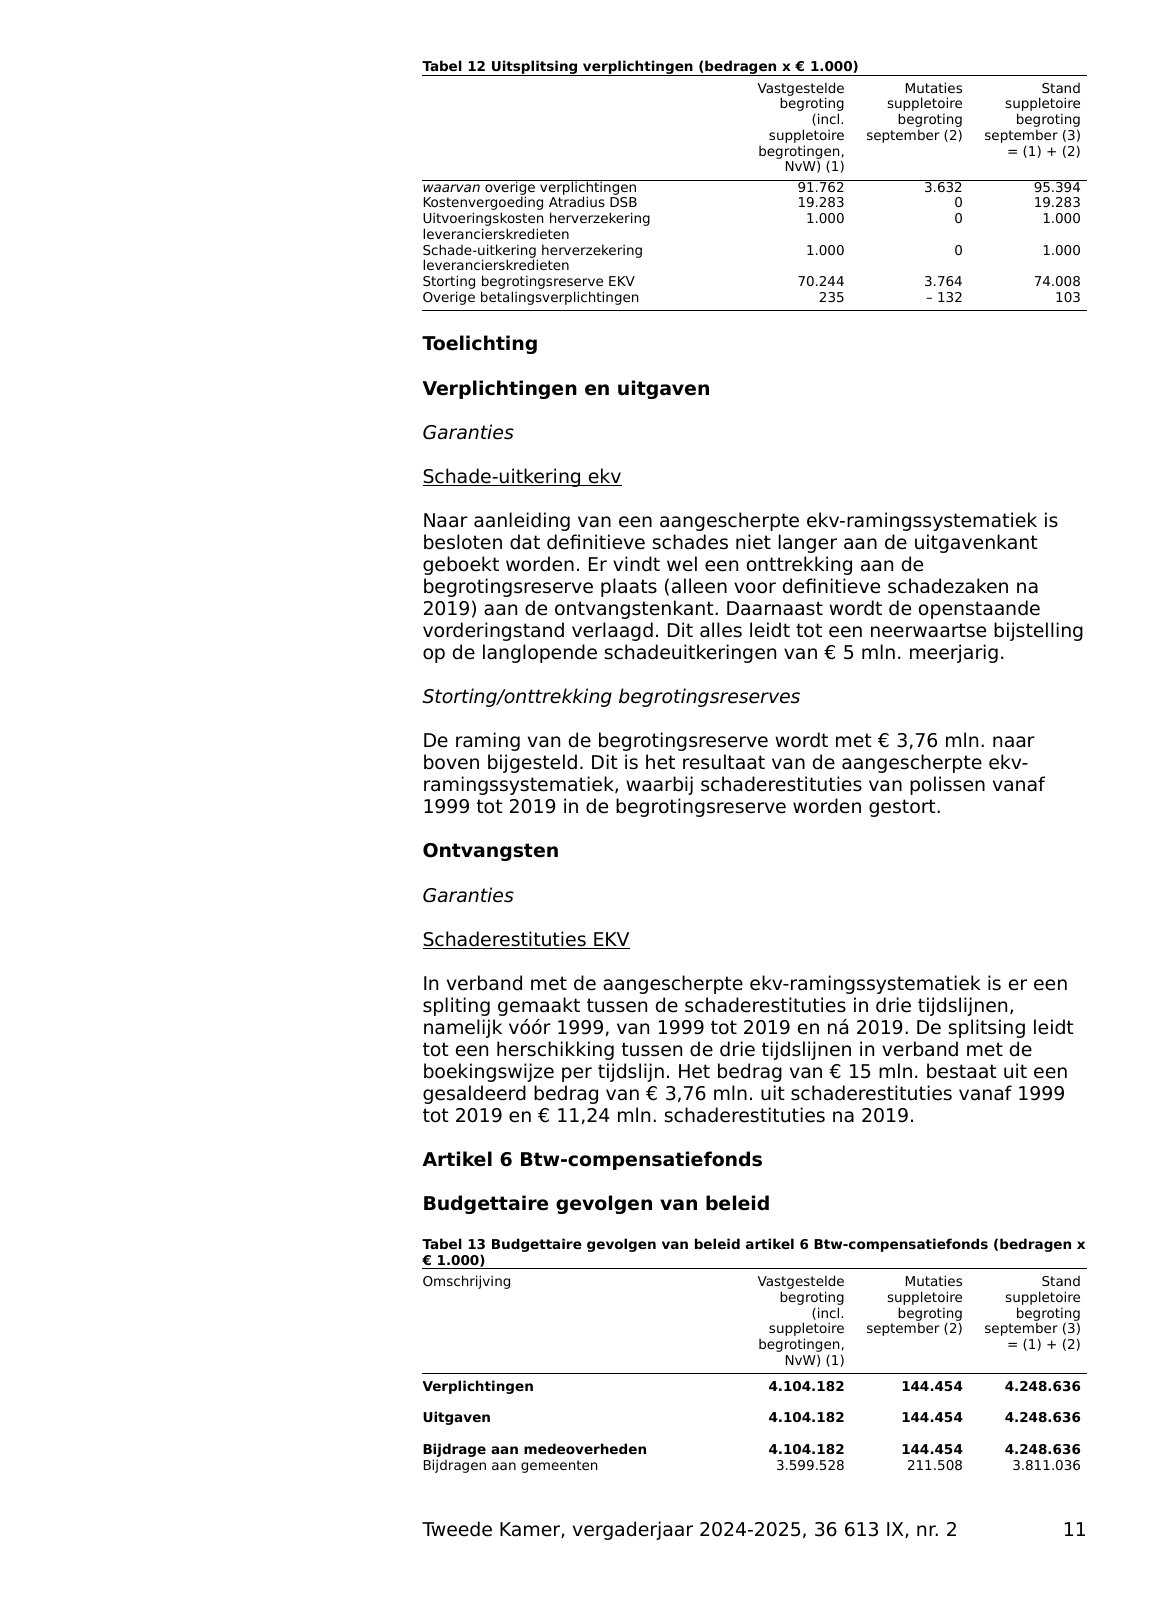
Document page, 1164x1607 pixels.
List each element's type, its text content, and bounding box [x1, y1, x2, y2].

table_cell 19.283 [969, 195, 1087, 211]
table_cell [969, 1395, 1087, 1410]
text De raming van de begrotingsreserve wordt met € 3,76 mln. naar boven bijgesteld. Dit is het resultaat van de aangescherpte ekv-ramingssystematiek, waarbij schaderestituties van polissen vanaf 1999 tot 2019 in de begrotingsreserve worden gestort. [422, 730, 1087, 818]
table_cell Uitvoeringskosten herverzekering leverancierskredieten [422, 211, 732, 242]
subtitle Schade-uitkering ekv [422, 466, 1087, 488]
table_cell 211.508 [850, 1458, 968, 1473]
table_cell Mutaties suppletoire begroting september (2) [850, 76, 968, 179]
subtitle Toelichting [422, 333, 1087, 355]
table_cell 4.104.182 [732, 1442, 850, 1457]
table_cell 103 [969, 290, 1087, 310]
table_cell 144.454 [850, 1410, 968, 1426]
table_cell Stand suppletoire begroting september (3) = (1) + (2) [969, 1269, 1087, 1373]
table_cell 144.454 [850, 1442, 968, 1457]
table_cell 0 [850, 195, 968, 211]
table_cell 0 [850, 211, 968, 242]
table_cell 3.599.528 [732, 1458, 850, 1473]
table_cell [850, 1395, 968, 1410]
table_cell Verplichtingen [422, 1374, 732, 1394]
table_cell 4.248.636 [969, 1374, 1087, 1394]
table_cell Vastgestelde begroting (incl. suppletoire begrotingen, NvW) (1) [732, 1269, 850, 1373]
table_cell [732, 1426, 850, 1442]
table_cell waarvan overige verplichtingen [422, 181, 732, 195]
table_cell Omschrijving [422, 1269, 732, 1373]
table_cell 4.104.182 [732, 1374, 850, 1394]
table_cell [969, 1426, 1087, 1442]
table_cell [422, 76, 732, 179]
subtitle Garanties [422, 884, 1087, 906]
table_header Tabel 13 Budgettaire gevolgen van beleid artikel 6 Btw-compensatiefonds (bedragen x € 1.000) [422, 1237, 1087, 1268]
table_cell 144.454 [850, 1374, 968, 1394]
table_cell 1.000 [969, 243, 1087, 274]
table_cell Mutaties suppletoire begroting september (2) [850, 1269, 968, 1373]
table_cell – 132 [850, 290, 968, 310]
table_cell [422, 1395, 732, 1410]
table_cell 1.000 [732, 211, 850, 242]
table_cell Stand suppletoire begroting september (3) = (1) + (2) [969, 76, 1087, 179]
table_cell Storting begrotingsreserve EKV [422, 274, 732, 290]
table_cell [732, 1395, 850, 1410]
table_cell Uitgaven [422, 1410, 732, 1426]
subtitle Storting/onttrekking begrotingsreserves [422, 686, 1087, 708]
table_cell 3.811.036 [969, 1458, 1087, 1473]
subtitle Ontvangsten [422, 840, 1087, 862]
table_cell Vastgestelde begroting (incl. suppletoire begrotingen, NvW) (1) [732, 76, 850, 179]
table_cell [422, 1426, 732, 1442]
table_cell Schade-uitkering herverzekering leverancierskredieten [422, 243, 732, 274]
subtitle Budgettaire gevolgen van beleid [422, 1193, 1087, 1215]
table_cell 235 [732, 290, 850, 310]
table_cell Overige betalingsverplichtingen [422, 290, 732, 310]
table_cell 74.008 [969, 274, 1087, 290]
table_cell Kostenvergoeding Atradius DSB [422, 195, 732, 211]
table_cell 3.632 [850, 181, 968, 195]
table_cell 4.104.182 [732, 1410, 850, 1426]
table_cell 19.283 [732, 195, 850, 211]
table_cell 1.000 [969, 211, 1087, 242]
table_cell 95.394 [969, 181, 1087, 195]
table_cell 3.764 [850, 274, 968, 290]
text Naar aanleiding van een aangescherpte ekv-ramingssystematiek is besloten dat definitieve schades niet langer aan de uitgavenkant geboekt worden. Er vindt wel een onttrekking aan de begrotingsreserve plaats (alleen voor definitieve schadezaken na 2019) aan de ontvangstenkant. Daarnaast wordt de openstaande vorderingstand verlaagd. Dit alles leidt tot een neerwaartse bijstelling op de langlopende schadeuitkeringen van € 5 mln. meerjarig. [422, 510, 1087, 664]
table_cell 1.000 [732, 243, 850, 274]
subtitle Artikel 6 Btw-compensatiefonds [422, 1149, 1087, 1171]
table_cell 70.244 [732, 274, 850, 290]
subtitle Garanties [422, 422, 1087, 444]
table_header Tabel 12 Uitsplitsing verplichtingen (bedragen x € 1.000) [422, 59, 1087, 75]
table_cell Bijdrage aan medeoverheden [422, 1442, 732, 1457]
table_cell [850, 1426, 968, 1442]
table_cell 0 [850, 243, 968, 274]
table_cell 4.248.636 [969, 1442, 1087, 1457]
table_cell 4.248.636 [969, 1410, 1087, 1426]
subtitle Verplichtingen en uitgaven [422, 377, 1087, 399]
text In verband met de aangescherpte ekv-ramingssystematiek is er een spliting gemaakt tussen de schaderestituties in drie tijdslijnen, namelijk vóór 1999, van 1999 tot 2019 en ná 2019. De splitsing leidt tot een herschikking tussen de drie tijdslijnen in verband met de boekingswijze per tijdslijn. Het bedrag van € 15 mln. bestaat uit een gesaldeerd bedrag van € 3,76 mln. uit schaderestituties vanaf 1999 tot 2019 en € 11,24 mln. schaderestituties na 2019. [422, 973, 1087, 1127]
table_cell 91.762 [732, 181, 850, 195]
table_cell Bijdragen aan gemeenten [422, 1458, 732, 1473]
subtitle Schaderestituties EKV [422, 929, 1087, 951]
